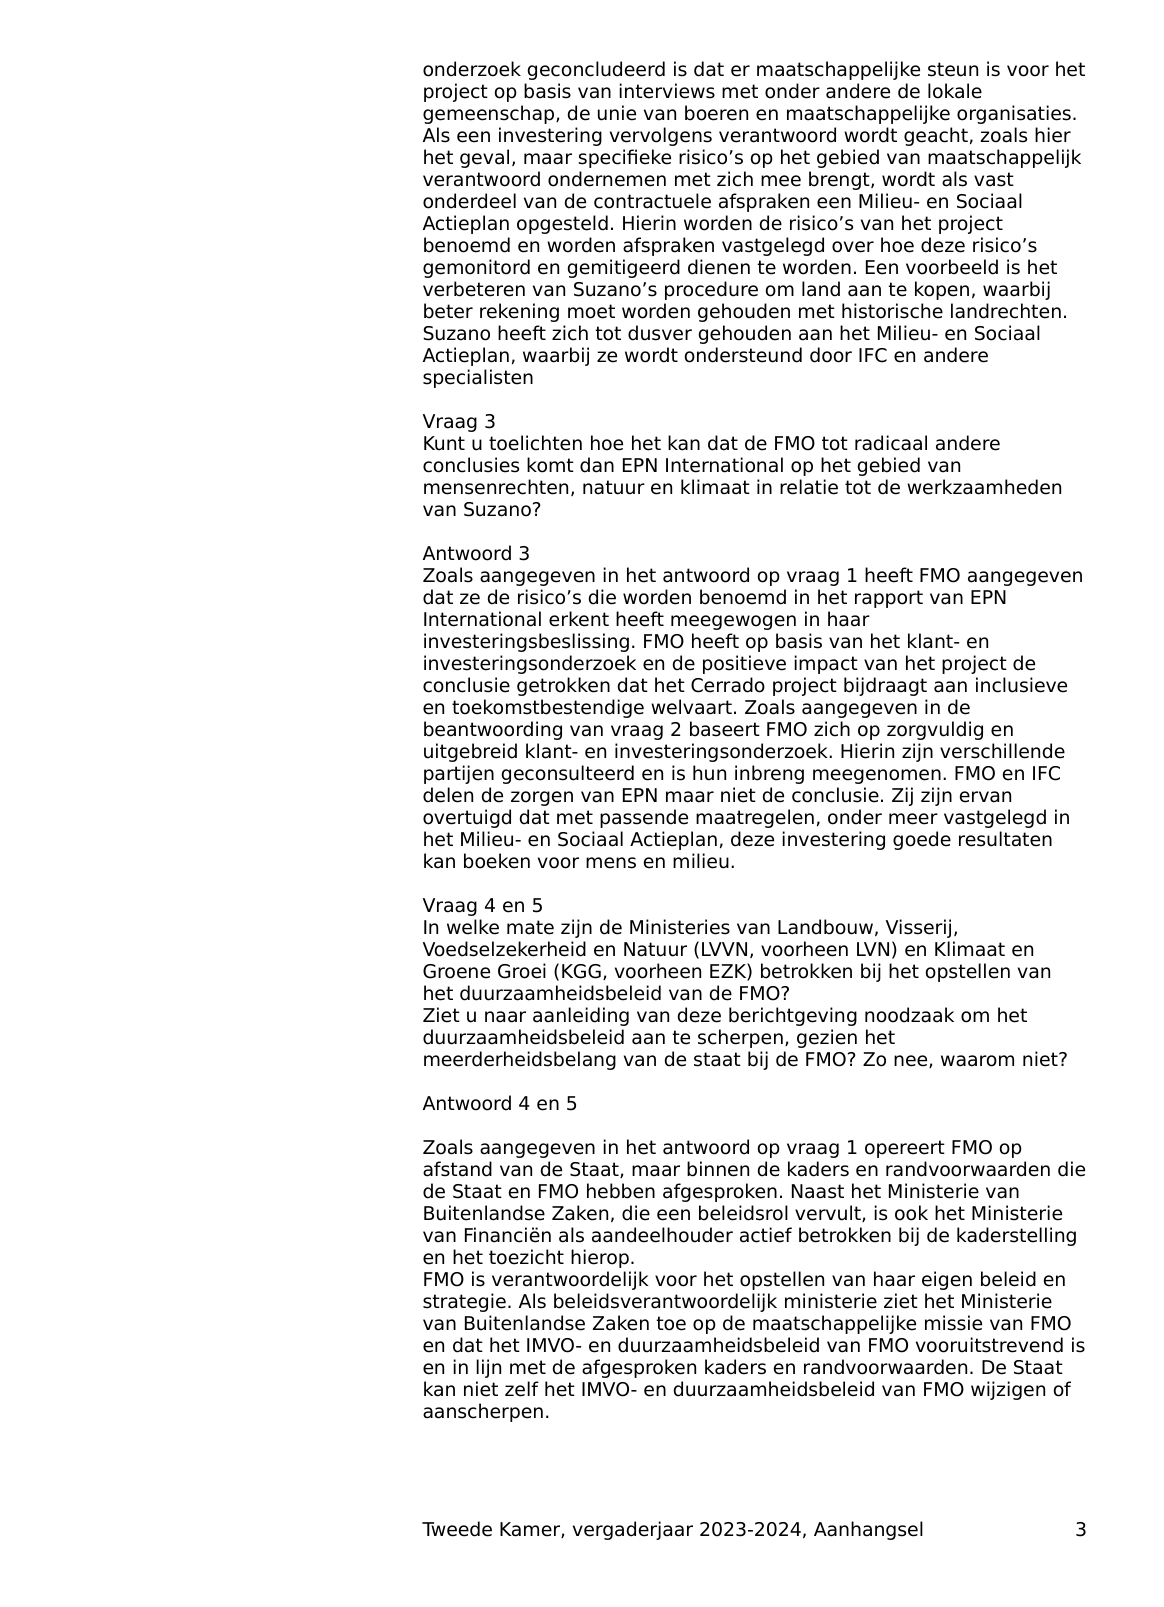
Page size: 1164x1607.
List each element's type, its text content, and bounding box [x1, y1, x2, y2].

text Zoals aangegeven in het antwoord op vraag 1 opereert FMO op afstand van de Staat, maar binnen de kaders en randvoorwaarden die de Staat en FMO hebben afgesproken. Naast het Ministerie van Buitenlandse Zaken, die een beleidsrol vervult, is ook het Ministerie van Financiën als aandeelhouder actief betrokken bij de kaderstelling en het toezicht hierop. [422, 1137, 1087, 1269]
text Vraag 4 en 5 [422, 895, 1087, 917]
text Als een investering vervolgens verantwoord wordt geacht, zoals hier het geval, maar specifieke risico’s op het gebied van maatschappelijk verantwoord ondernemen met zich mee brengt, wordt als vast onderdeel van de contractuele afspraken een Milieu- en Sociaal Actieplan opgesteld. Hierin worden de risico’s van het project benoemd en worden afspraken vastgelegd over hoe deze risico’s gemonitord en gemitigeerd dienen te worden. Een voorbeeld is het verbeteren van Suzano’s procedure om land aan te kopen, waarbij beter rekening moet worden gehouden met historische landrechten. Suzano heeft zich tot dusver gehouden aan het Milieu- en Sociaal Actieplan, waarbij ze wordt ondersteund door IFC en andere specialisten [422, 125, 1087, 389]
text Ziet u naar aanleiding van deze berichtgeving noodzaak om het duurzaamheidsbeleid aan te scherpen, gezien het meerderheidsbelang van de staat bij de FMO? Zo nee, waarom niet? [422, 1005, 1087, 1071]
text onderzoek geconcludeerd is dat er maatschappelijke steun is voor het project op basis van interviews met onder andere de lokale gemeenschap, de unie van boeren en maatschappelijke organisaties. [422, 59, 1087, 125]
text Antwoord 3 [422, 543, 1087, 565]
text Kunt u toelichten hoe het kan dat de FMO tot radicaal andere conclusies komt dan EPN International op het gebied van mensenrechten, natuur en klimaat in relatie tot de werkzaamheden van Suzano? [422, 433, 1087, 521]
text Antwoord 4 en 5 [422, 1093, 1087, 1115]
text FMO is verantwoordelijk voor het opstellen van haar eigen beleid en strategie. Als beleidsverantwoordelijk ministerie ziet het Ministerie van Buitenlandse Zaken toe op de maatschappelijke missie van FMO en dat het IMVO- en duurzaamheidsbeleid van FMO vooruitstrevend is en in lijn met de afgesproken kaders en randvoorwaarden. De Staat kan niet zelf het IMVO- en duurzaamheidsbeleid van FMO wijzigen of aanscherpen. [422, 1269, 1087, 1423]
text Zoals aangegeven in het antwoord op vraag 1 heeft FMO aangegeven dat ze de risico’s die worden benoemd in het rapport van EPN International erkent heeft meegewogen in haar investeringsbeslissing. FMO heeft op basis van het klant- en investeringsonderzoek en de positieve impact van het project de conclusie getrokken dat het Cerrado project bijdraagt aan inclusieve en toekomstbestendige welvaart. Zoals aangegeven in de beantwoording van vraag 2 baseert FMO zich op zorgvuldig en uitgebreid klant- en investeringsonderzoek. Hierin zijn verschillende partijen geconsulteerd en is hun inbreng meegenomen. FMO en IFC delen de zorgen van EPN maar niet de conclusie. Zij zijn ervan overtuigd dat met passende maatregelen, onder meer vastgelegd in het Milieu- en Sociaal Actieplan, deze investering goede resultaten kan boeken voor mens en milieu. [422, 565, 1087, 873]
text Vraag 3 [422, 411, 1087, 433]
text In welke mate zijn de Ministeries van Landbouw, Visserij, Voedselzekerheid en Natuur (LVVN, voorheen LVN) en Klimaat en Groene Groei (KGG, voorheen EZK) betrokken bij het opstellen van het duurzaamheidsbeleid van de FMO? [422, 917, 1087, 1005]
